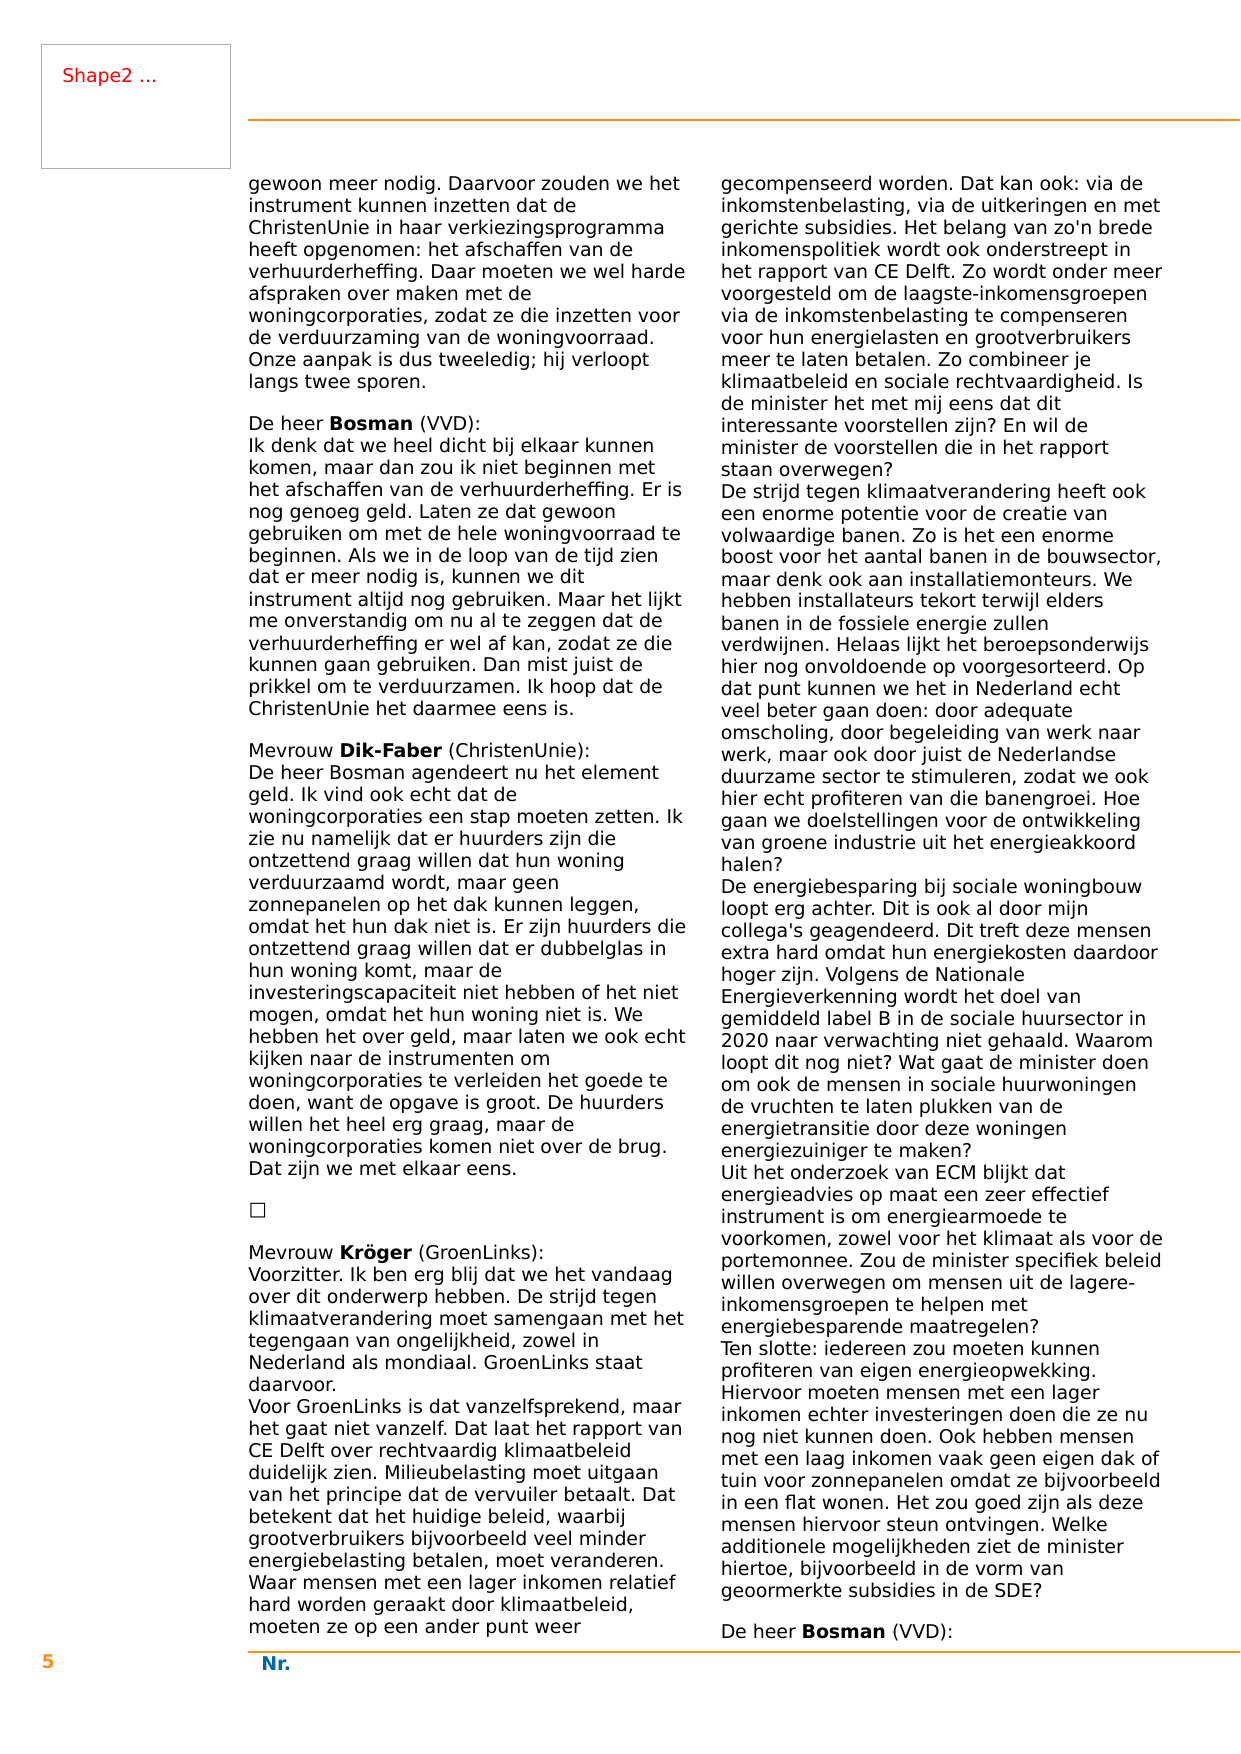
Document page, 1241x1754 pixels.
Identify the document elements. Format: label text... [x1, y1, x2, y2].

text Mevrouw Kröger (GroenLinks): [248, 1242, 691, 1264]
text Ik denk dat we heel dicht bij elkaar kunnen komen, maar dan zou ik niet beginnen met het afschaffen van de verhuurderheffing. Er is nog genoeg geld. Laten ze dat gewoon gebruiken om met de hele woningvoorraad te beginnen. Als we in de loop van de tijd zien dat er meer nodig is, kunnen we dit instrument altijd nog gebruiken. Maar het lijkt me onverstandig om nu al te zeggen dat de verhuurderheffing er wel af kan, zodat ze die kunnen gaan gebruiken. Dan mist juist de prikkel om te verduurzamen. Ik hoop dat de ChristenUnie het daarmee eens is. [248, 434, 691, 720]
text Ten slotte: iedereen zou moeten kunnen profiteren van eigen energieopwekking. Hiervoor moeten mensen met een lager inkomen echter investeringen doen die ze nu nog niet kunnen doen. Ook hebben mensen met een laag inkomen vaak geen eigen dak of tuin voor zonnepanelen omdat ze bijvoorbeeld in een flat wonen. Het zou goed zijn als deze mensen hiervoor steun ontvingen. Welke additionele mogelijkheden ziet de minister hiertoe, bijvoorbeeld in de vorm van geoormerkte subsidies in de SDE? [721, 1338, 1163, 1601]
text Voor GroenLinks is dat vanzelfsprekend, maar het gaat niet vanzelf. Dat laat het rapport van CE Delft over rechtvaardig klimaatbeleid duidelijk zien. Milieubelasting moet uitgaan van het principe dat de vervuiler betaalt. Dat betekent dat het huidige beleid, waarbij grootverbruikers bijvoorbeeld veel minder energiebelasting betalen, moet veranderen. Waar mensen met een lager inkomen relatief hard worden geraakt door klimaatbeleid, moeten ze op een ander punt weer [248, 1396, 691, 1637]
text De heer Bosman agendeert nu het element geld. Ik vind ook echt dat de woningcorporaties een stap moeten zetten. Ik zie nu namelijk dat er huurders zijn die ontzettend graag willen dat hun woning verduurzaamd wordt, maar geen zonnepanelen op het dak kunnen leggen, omdat het hun dak niet is. Er zijn huurders die ontzettend graag willen dat er dubbelglas in hun woning komt, maar de investeringscapaciteit niet hebben of het niet mogen, omdat het hun woning niet is. We hebben het over geld, maar laten we ook echt kijken naar de instrumenten om woningcorporaties te verleiden het goede te doen, want de opgave is groot. De huurders willen het heel erg graag, maar de woningcorporaties komen niet over de brug. Dat zijn we met elkaar eens. [248, 762, 691, 1180]
text De energiebesparing bij sociale woningbouw loopt erg achter. Dit is ook al door mijn collega's geagendeerd. Dit treft deze mensen extra hard omdat hun energiekosten daardoor hoger zijn. Volgens de Nationale Energieverkenning wordt het doel van gemiddeld label B in de sociale huursector in 2020 naar verwachting niet gehaald. Waarom loopt dit nog niet? Wat gaat de minister doen om ook de mensen in sociale huurwoningen de vruchten te laten plukken van de energietransitie door deze woningen energiezuiniger te maken? [721, 876, 1163, 1162]
text gecompenseerd worden. Dat kan ook: via de inkomstenbelasting, via de uitkeringen en met gerichte subsidies. Het belang van zo'n brede inkomenspolitiek wordt ook onderstreept in het rapport van CE Delft. Zo wordt onder meer voorgesteld om de laagste-inkomensgroepen via de inkomstenbelasting te compenseren voor hun energielasten en grootverbruikers meer te laten betalen. Zo combineer je klimaatbeleid en sociale rechtvaardigheid. Is de minister het met mij eens dat dit interessante voorstellen zijn? En wil de minister de voorstellen die in het rapport staan overwegen? [721, 173, 1163, 481]
text De heer Bosman (VVD): [721, 1621, 1163, 1643]
text De heer Bosman (VVD): [248, 413, 691, 434]
text Uit het onderzoek van ECM blijkt dat energieadvies op maat een zeer effectief instrument is om energiearmoede te voorkomen, zowel voor het klimaat als voor de portemonnee. Zou de minister specifiek beleid willen overwegen om mensen uit de lagere-inkomensgroepen te helpen met energiebesparende maatregelen? [721, 1162, 1163, 1338]
text gewoon meer nodig. Daarvoor zouden we het instrument kunnen inzetten dat de ChristenUnie in haar verkiezingsprogramma heeft opgenomen: het afschaffen van de verhuurderheffing. Daar moeten we wel harde afspraken over maken met de woningcorporaties, zodat ze die inzetten voor de verduurzaming van de woningvoorraad. Onze aanpak is dus tweeledig; hij verloopt langs twee sporen. [248, 173, 691, 393]
text De strijd tegen klimaatverandering heeft ook een enorme potentie voor de creatie van volwaardige banen. Zo is het een enorme boost voor het aantal banen in de bouwsector, maar denk ook aan installatiemonteurs. We hebben installateurs tekort terwijl elders banen in de fossiele energie zullen verdwijnen. Helaas lijkt het beroepsonderwijs hier nog onvoldoende op voorgesorteerd. Op dat punt kunnen we het in Nederland echt veel beter gaan doen: door adequate omscholing, door begeleiding van werk naar werk, maar ook door juist de Nederlandse duurzame sector te stimuleren, zodat we ook hier echt profiteren van die banengroei. Hoe gaan we doelstellingen voor de ontwikkeling van groene industrie uit het energieakkoord halen? [721, 481, 1163, 876]
text Voorzitter. Ik ben erg blij dat we het vandaag over dit onderwerp hebben. De strijd tegen klimaatverandering moet samengaan met het tegengaan van ongelijkheid, zowel in Nederland als mondiaal. GroenLinks staat daarvoor. [248, 1264, 691, 1396]
text Mevrouw Dik-Faber (ChristenUnie): [248, 740, 691, 762]
text ⬜ [248, 1200, 691, 1222]
